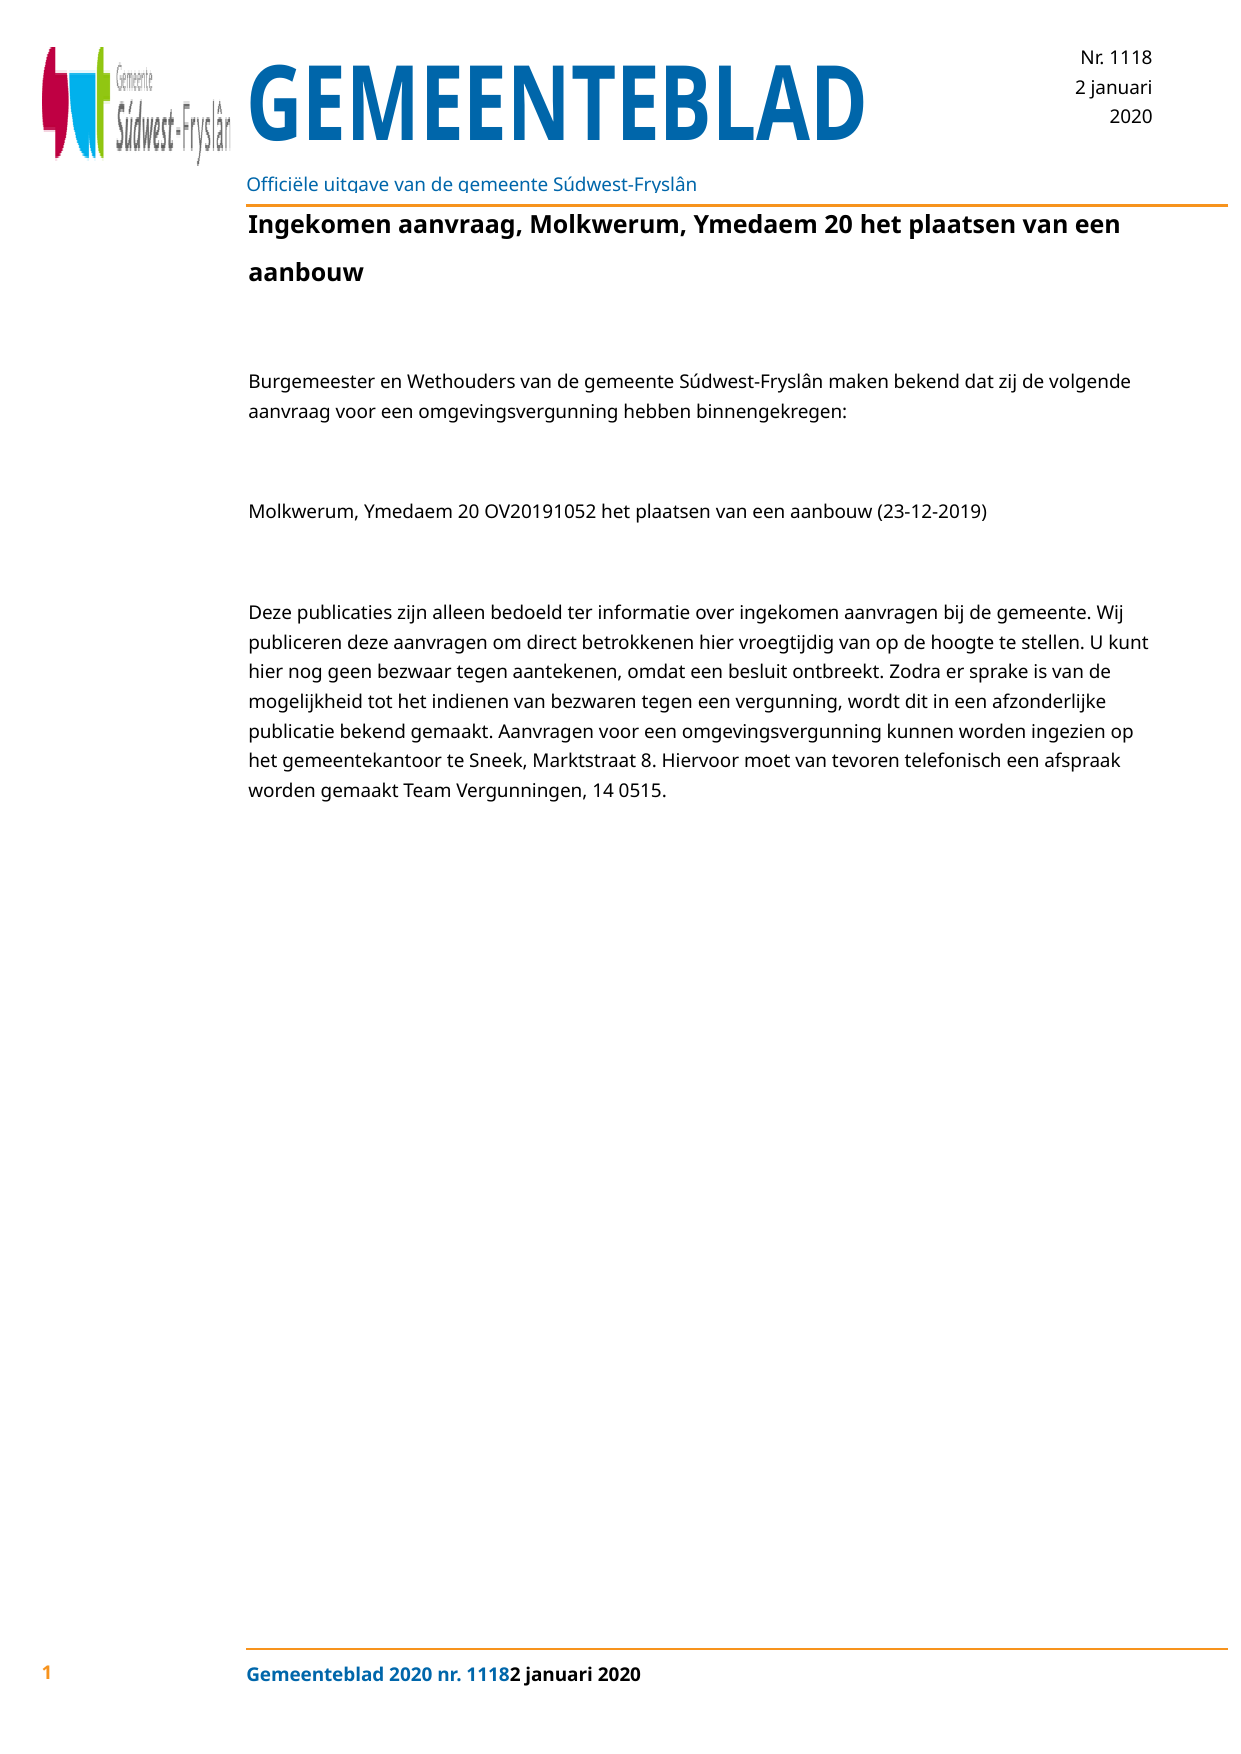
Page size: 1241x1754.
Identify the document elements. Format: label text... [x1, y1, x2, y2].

text Ingekomen aanvraag, Molkwerum, Ymedaem 20 het plaatsen van een aanbouw [248, 207, 1152, 288]
text Deze publicaties zijn alleen bedoeld ter informatie over ingekomen aanvragen bij de gemeente. Wij publiceren deze aanvragen om direct betrokkenen hier vroegtijdig van op de hoogte te stellen. U kunt hier nog geen bezwaar tegen aantekenen, omdat een besluit ontbreekt. Zodra er sprake is van de mogelijkheid tot het indienen van bezwaren tegen een vergunning, wordt dit in een afzonderlijke publicatie bekend gemaakt. Aanvragen voor een omgevingsvergunning kunnen worden ingezien op het gemeentekantoor te Sneek, Marktstraat 8. Hiervoor moet van tevoren telefonisch een afspraak worden gemaakt Team Vergunningen, 14 0515. [248, 599, 1152, 803]
picture [41, 47, 231, 172]
text Molkwerum, Ymedaem 20 OV20191052 het plaatsen van een aanbouw (23-12-2019) [248, 499, 1152, 524]
text Burgemeester en Wethouders van de gemeente Súdwest-Fryslân maken bekend dat zij de volgende aanvraag voor een omgevingsvergunning hebben binnengekregen: [248, 368, 1152, 424]
